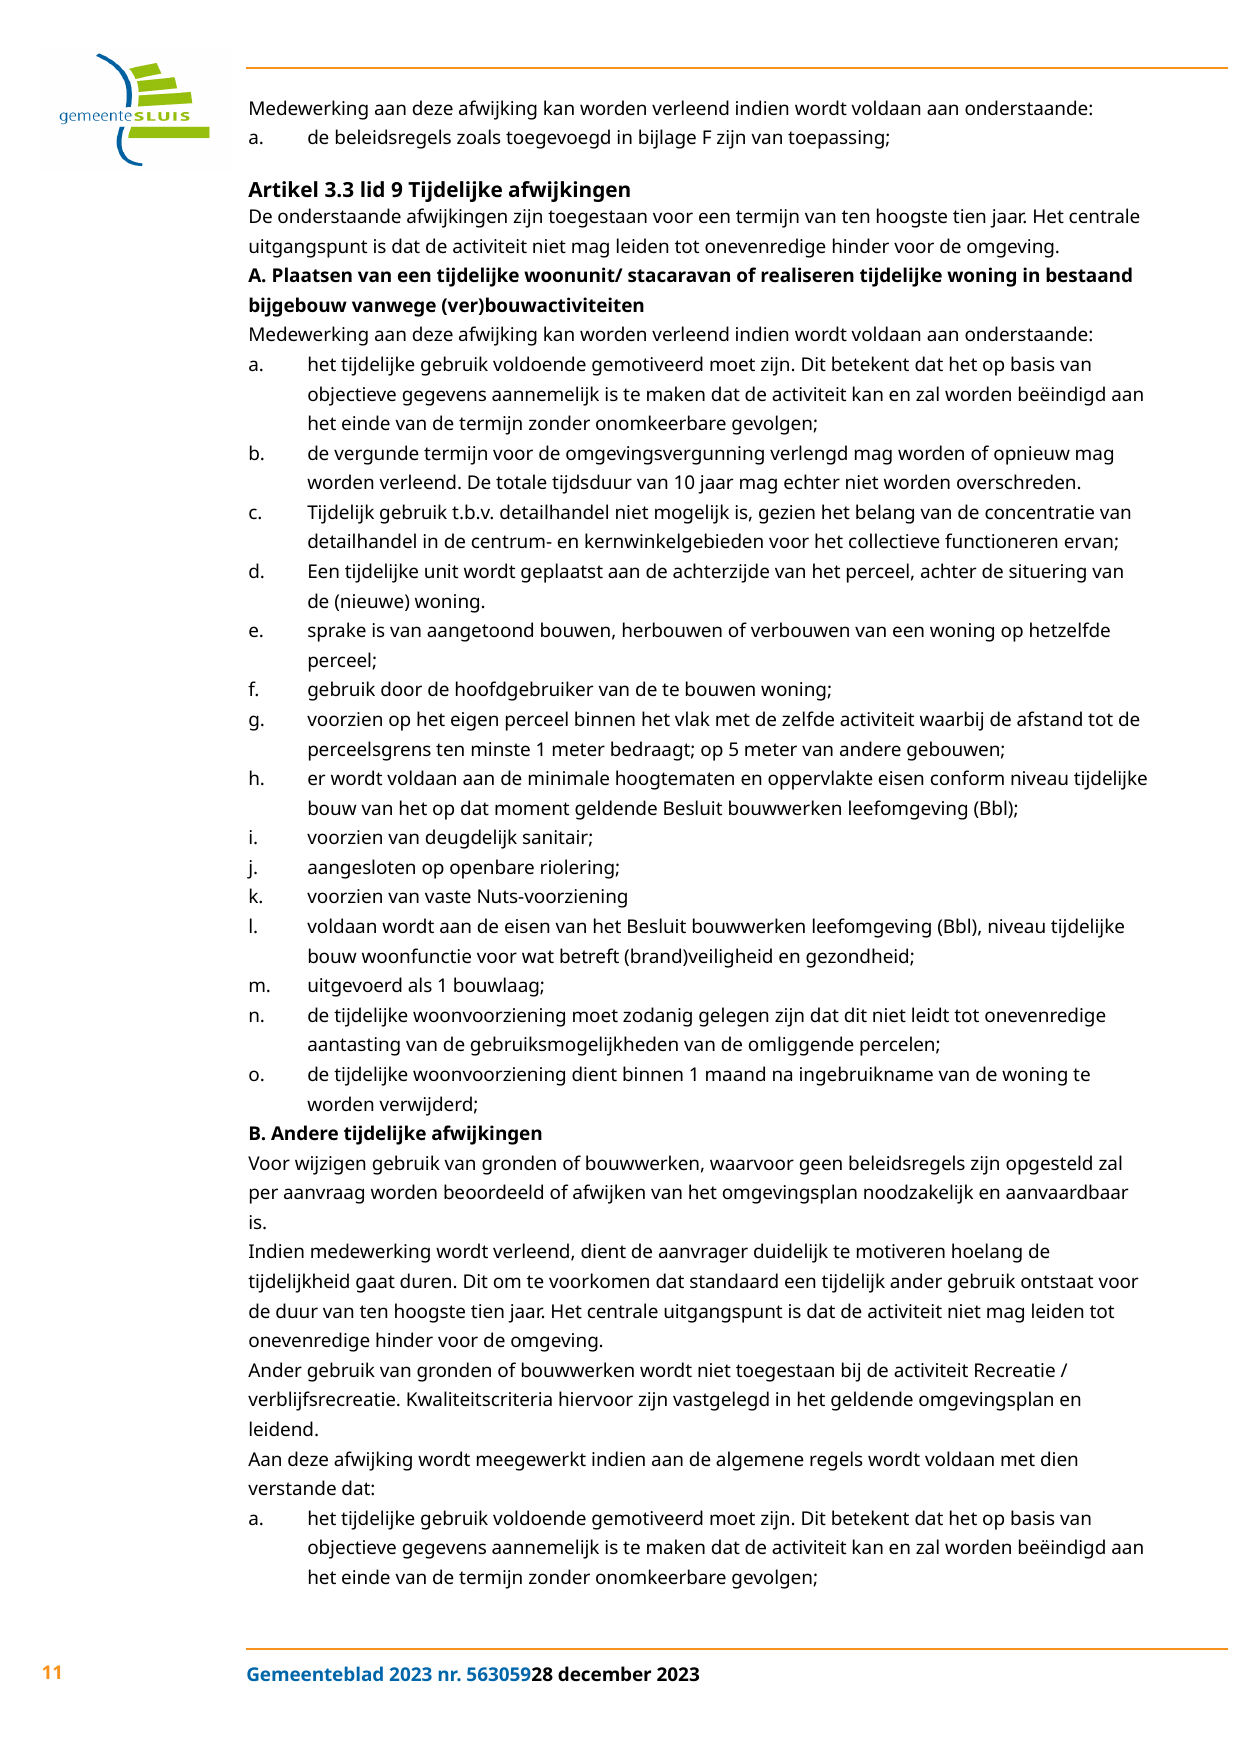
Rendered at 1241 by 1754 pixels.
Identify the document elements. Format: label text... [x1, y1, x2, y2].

text Artikel 3.3 lid 9 Tijdelijke afwijkingen [248, 175, 1152, 203]
text Indien medewerking wordt verleend, dient de aanvrager duidelijk te motiveren hoelang de tijdelijkheid gaat duren. Dit om te voorkomen dat standaard een tijdelijk ander gebruik ontstaat voor de duur van ten hoogste tien jaar. Het centrale uitgangspunt is dat de activiteit niet mag leiden tot onevenredige hinder voor de omgeving. [248, 1239, 1152, 1353]
picture [41, 47, 231, 172]
list gebruik door de hoofdgebruiker van de te bouwen woning; [248, 677, 1152, 702]
list de vergunde termijn voor de omgevingsvergunning verlengd mag worden of opnieuw mag worden verleend. De totale tijdsduur van 10 jaar mag echter niet worden overschreden. [248, 440, 1152, 495]
list het tijdelijke gebruik voldoende gemotiveerd moet zijn. Dit betekent dat het op basis van objectieve gegevens aannemelijk is te maken dat de activiteit kan en zal worden beëindigd aan het einde van de termijn zonder onomkeerbare gevolgen; [248, 1505, 1152, 1590]
list Tijdelijk gebruik t.b.v. detailhandel niet mogelijk is, gezien het belang van de concentratie van detailhandel in de centrum- en kernwinkelgebieden voor het collectieve functioneren ervan; [248, 499, 1152, 554]
list voorzien op het eigen perceel binnen het vlak met de zelfde activiteit waarbij de afstand tot de perceelsgrens ten minste 1 meter bedraagt; op 5 meter van andere gebouwen; [248, 706, 1152, 761]
list aangesloten op openbare riolering; [248, 854, 1152, 880]
text Medewerking aan deze afwijking kan worden verleend indien wordt voldaan aan onderstaande: [248, 322, 1152, 347]
list er wordt voldaan aan de minimale hoogtematen en oppervlakte eisen conform niveau tijdelijke bouw van het op dat moment geldende Besluit bouwwerken leefomgeving (Bbl); [248, 765, 1152, 821]
text B. Andere tijdelijke afwijkingen [248, 1120, 1152, 1146]
text Aan deze afwijking wordt meegewerkt indien aan de algemene regels wordt voldaan met dien verstande dat: [248, 1446, 1152, 1501]
list voorzien van deugdelijk sanitair; [248, 824, 1152, 850]
list de tijdelijke woonvoorziening dient binnen 1 maand na ingebruikname van de woning te worden verwijderd; [248, 1061, 1152, 1116]
list voorzien van vaste Nuts-voorziening [248, 884, 1152, 909]
list Een tijdelijke unit wordt geplaatst aan de achterzijde van het perceel, achter de situering van de (nieuwe) woning. [248, 558, 1152, 613]
text Ander gebruik van gronden of bouwwerken wordt niet toegestaan bij de activiteit Recreatie / verblijfsrecreatie. Kwaliteitscriteria hiervoor zijn vastgelegd in het geldende omgevingsplan en leidend. [248, 1357, 1152, 1442]
list sprake is van aangetoond bouwen, herbouwen of verbouwen van een woning op hetzelfde perceel; [248, 617, 1152, 673]
list de tijdelijke woonvoorziening moet zodanig gelegen zijn dat dit niet leidt tot onevenredige aantasting van de gebruiksmogelijkheden van de omliggende percelen; [248, 1002, 1152, 1057]
list het tijdelijke gebruik voldoende gemotiveerd moet zijn. Dit betekent dat het op basis van objectieve gegevens aannemelijk is te maken dat de activiteit kan en zal worden beëindigd aan het einde van de termijn zonder onomkeerbare gevolgen; [248, 351, 1152, 436]
text Voor wijzigen gebruik van gronden of bouwwerken, waarvoor geen beleidsregels zijn opgesteld zal per aanvraag worden beoordeeld of afwijken van het omgevingsplan noodzakelijk en aanvaardbaar is. [248, 1150, 1152, 1235]
list voldaan wordt aan de eisen van het Besluit bouwwerken leefomgeving (Bbl), niveau tijdelijke bouw woonfunctie voor wat betreft (brand)veiligheid en gezondheid; [248, 913, 1152, 968]
text Medewerking aan deze afwijking kan worden verleend indien wordt voldaan aan onderstaande: [248, 95, 1152, 121]
list uitgevoerd als 1 bouwlaag; [248, 972, 1152, 998]
text A. Plaatsen van een tijdelijke woonunit/ stacaravan of realiseren tijdelijke woning in bestaand bijgebouw vanwege (ver)bouwactiviteiten [248, 262, 1152, 318]
list de beleidsregels zoals toegevoegd in bijlage F zijn van toepassing; [248, 124, 1152, 150]
text De onderstaande afwijkingen zijn toegestaan voor een termijn van ten hoogste tien jaar. Het centrale uitgangspunt is dat de activiteit niet mag leiden tot onevenredige hinder voor de omgeving. [248, 203, 1152, 258]
